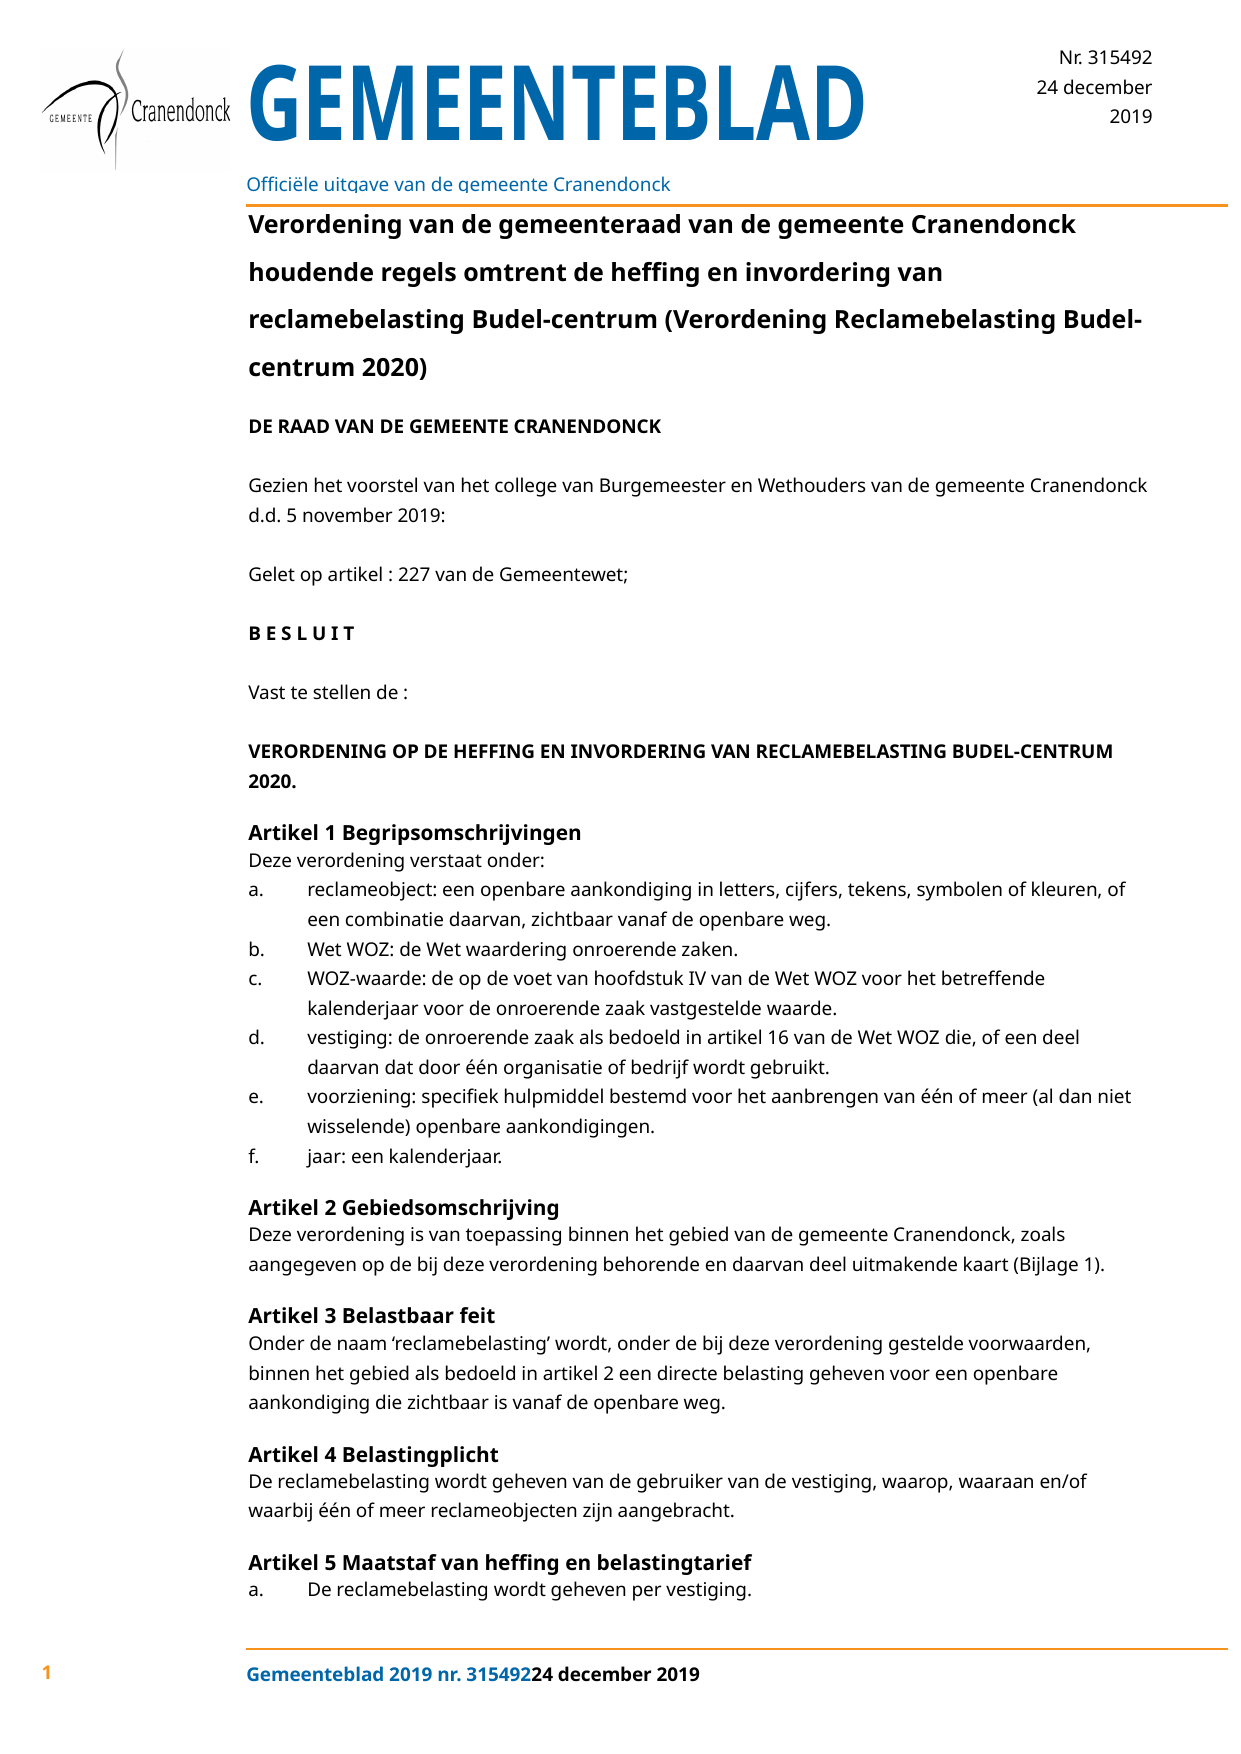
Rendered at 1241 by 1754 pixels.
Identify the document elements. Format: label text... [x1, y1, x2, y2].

list De reclamebelasting wordt geheven per vestiging. [248, 1577, 1152, 1602]
text Onder de naam ‘reclamebelasting’ wordt, onder de bij deze verordening gestelde voorwaarden, binnen het gebied als bedoeld in artikel 2 een directe belasting geheven voor een openbare aankondiging die zichtbaar is vanaf de openbare weg. [248, 1330, 1152, 1415]
list WOZ-waarde: de op de voet van hoofdstuk IV van de Wet WOZ voor het betreffende kalenderjaar voor de onroerende zaak vastgestelde waarde. [248, 965, 1152, 1021]
text Verordening van de gemeenteraad van de gemeente Cranendonck houdende regels omtrent de heffing en invordering van reclamebelasting Budel-centrum (Verordening Reclamebelasting Budel-centrum 2020) [248, 207, 1152, 384]
list jaar: een kalenderjaar. [248, 1143, 1152, 1168]
list Wet WOZ: de Wet waardering onroerende zaken. [248, 936, 1152, 961]
text Deze verordening verstaat onder: [248, 847, 1152, 873]
text B E S L U I T [248, 620, 1152, 646]
text Artikel 5 Maatstaf van heffing en belastingtarief [248, 1548, 1152, 1577]
list reclameobject: een openbare aankondiging in letters, cijfers, tekens, symbolen of kleuren, of een combinatie daarvan, zichtbaar vanaf de openbare weg. [248, 877, 1152, 932]
text Artikel 1 Begripsomschrijvingen [248, 818, 1152, 847]
text Artikel 4 Belastingplicht [248, 1440, 1152, 1468]
picture [41, 47, 231, 172]
text Artikel 3 Belastbaar feit [248, 1302, 1152, 1330]
list vestiging: de onroerende zaak als bedoeld in artikel 16 van de Wet WOZ die, of een deel daarvan dat door één organisatie of bedrijf wordt gebruikt. [248, 1024, 1152, 1080]
text Gelet op artikel : 227 van de Gemeentewet; [248, 561, 1152, 587]
text DE RAAD VAN DE GEMEENTE CRANENDONCK [248, 413, 1152, 439]
text VERORDENING OP DE HEFFING EN INVORDERING VAN RECLAMEBELASTING BUDEL-CENTRUM 2020. [248, 738, 1152, 794]
text Vast te stellen de : [248, 679, 1152, 705]
text Deze verordening is van toepassing binnen het gebied van de gemeente Cranendonck, zoals aangegeven op de bij deze verordening behorende en daarvan deel uitmakende kaart (Bijlage 1). [248, 1222, 1152, 1277]
text Artikel 2 Gebiedsomschrijving [248, 1193, 1152, 1222]
text De reclamebelasting wordt geheven van de gebruiker van de vestiging, waarop, waaraan en/of waarbij één of meer reclameobjecten zijn aangebracht. [248, 1468, 1152, 1523]
list voorziening: specifiek hulpmiddel bestemd voor het aanbrengen van één of meer (al dan niet wisselende) openbare aankondigingen. [248, 1084, 1152, 1139]
text Gezien het voorstel van het college van Burgemeester en Wethouders van de gemeente Cranendonck d.d. 5 november 2019: [248, 472, 1152, 528]
